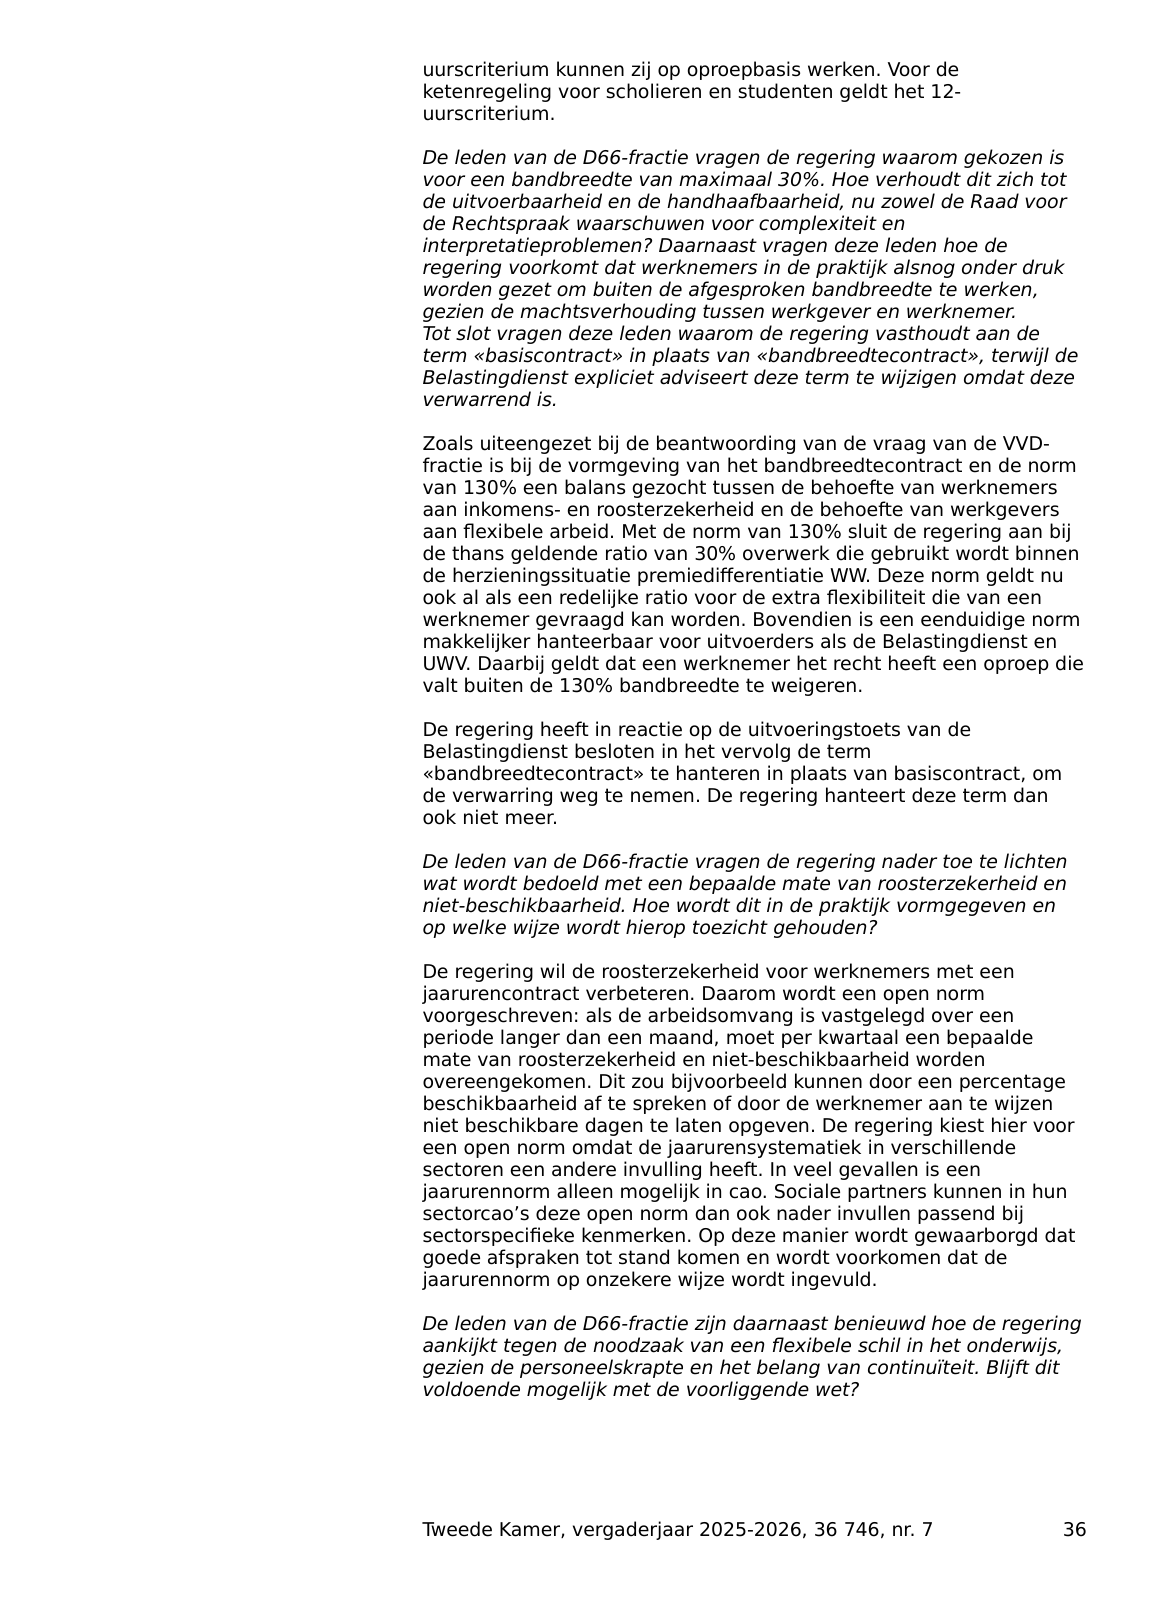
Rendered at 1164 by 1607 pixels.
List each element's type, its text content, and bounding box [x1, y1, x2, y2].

text Zoals uiteengezet bij de beantwoording van de vraag van de VVD-fractie is bij de vormgeving van het bandbreedtecontract en de norm van 130% een balans gezocht tussen de behoefte van werknemers aan inkomens- en roosterzekerheid en de behoefte van werkgevers aan flexibele arbeid. Met de norm van 130% sluit de regering aan bij de thans geldende ratio van 30% overwerk die gebruikt wordt binnen de herzieningssituatie premiedifferentiatie WW. Deze norm geldt nu ook al als een redelijke ratio voor de extra flexibiliteit die van een werknemer gevraagd kan worden. Bovendien is een eenduidige norm makkelijker hanteerbaar voor uitvoerders als de Belastingdienst en UWV. Daarbij geldt dat een werknemer het recht heeft een oproep die valt buiten de 130% bandbreedte te weigeren. [422, 433, 1087, 697]
text uurscriterium kunnen zij op oproepbasis werken. Voor de ketenregeling voor scholieren en studenten geldt het 12-uurscriterium. [422, 59, 1087, 125]
text De leden van de D66-fractie vragen de regering nader toe te lichten wat wordt bedoeld met een bepaalde mate van roosterzekerheid en niet-beschikbaarheid. Hoe wordt dit in de praktijk vormgegeven en op welke wijze wordt hierop toezicht gehouden? [422, 851, 1087, 939]
text De regering heeft in reactie op de uitvoeringstoets van de Belastingdienst besloten in het vervolg de term «bandbreedtecontract» te hanteren in plaats van basiscontract, om de verwarring weg te nemen. De regering hanteert deze term dan ook niet meer. [422, 719, 1087, 829]
text De leden van de D66-fractie zijn daarnaast benieuwd hoe de regering aankijkt tegen de noodzaak van een flexibele schil in het onderwijs, gezien de personeelskrapte en het belang van continuïteit. Blijft dit voldoende mogelijk met de voorliggende wet? [422, 1313, 1087, 1401]
text De regering wil de roosterzekerheid voor werknemers met een jaarurencontract verbeteren. Daarom wordt een open norm voorgeschreven: als de arbeidsomvang is vastgelegd over een periode langer dan een maand, moet per kwartaal een bepaalde mate van roosterzekerheid en niet-beschikbaarheid worden overeengekomen. Dit zou bijvoorbeeld kunnen door een percentage beschikbaarheid af te spreken of door de werknemer aan te wijzen niet beschikbare dagen te laten opgeven. De regering kiest hier voor een open norm omdat de jaarurensystematiek in verschillende sectoren een andere invulling heeft. In veel gevallen is een jaarurennorm alleen mogelijk in cao. Sociale partners kunnen in hun sectorcao’s deze open norm dan ook nader invullen passend bij sectorspecifieke kenmerken. Op deze manier wordt gewaarborgd dat goede afspraken tot stand komen en wordt voorkomen dat de jaarurennorm op onzekere wijze wordt ingevuld. [422, 961, 1087, 1291]
text De leden van de D66-fractie vragen de regering waarom gekozen is voor een bandbreedte van maximaal 30%. Hoe verhoudt dit zich tot de uitvoerbaarheid en de handhaafbaarheid, nu zowel de Raad voor de Rechtspraak waarschuwen voor complexiteit en interpretatieproblemen? Daarnaast vragen deze leden hoe de regering voorkomt dat werknemers in de praktijk alsnog onder druk worden gezet om buiten de afgesproken bandbreedte te werken, gezien de machtsverhouding tussen werkgever en werknemer. [422, 147, 1087, 323]
text Tot slot vragen deze leden waarom de regering vasthoudt aan de term «basiscontract» in plaats van «bandbreedtecontract», terwijl de Belastingdienst expliciet adviseert deze term te wijzigen omdat deze verwarrend is. [422, 323, 1087, 411]
